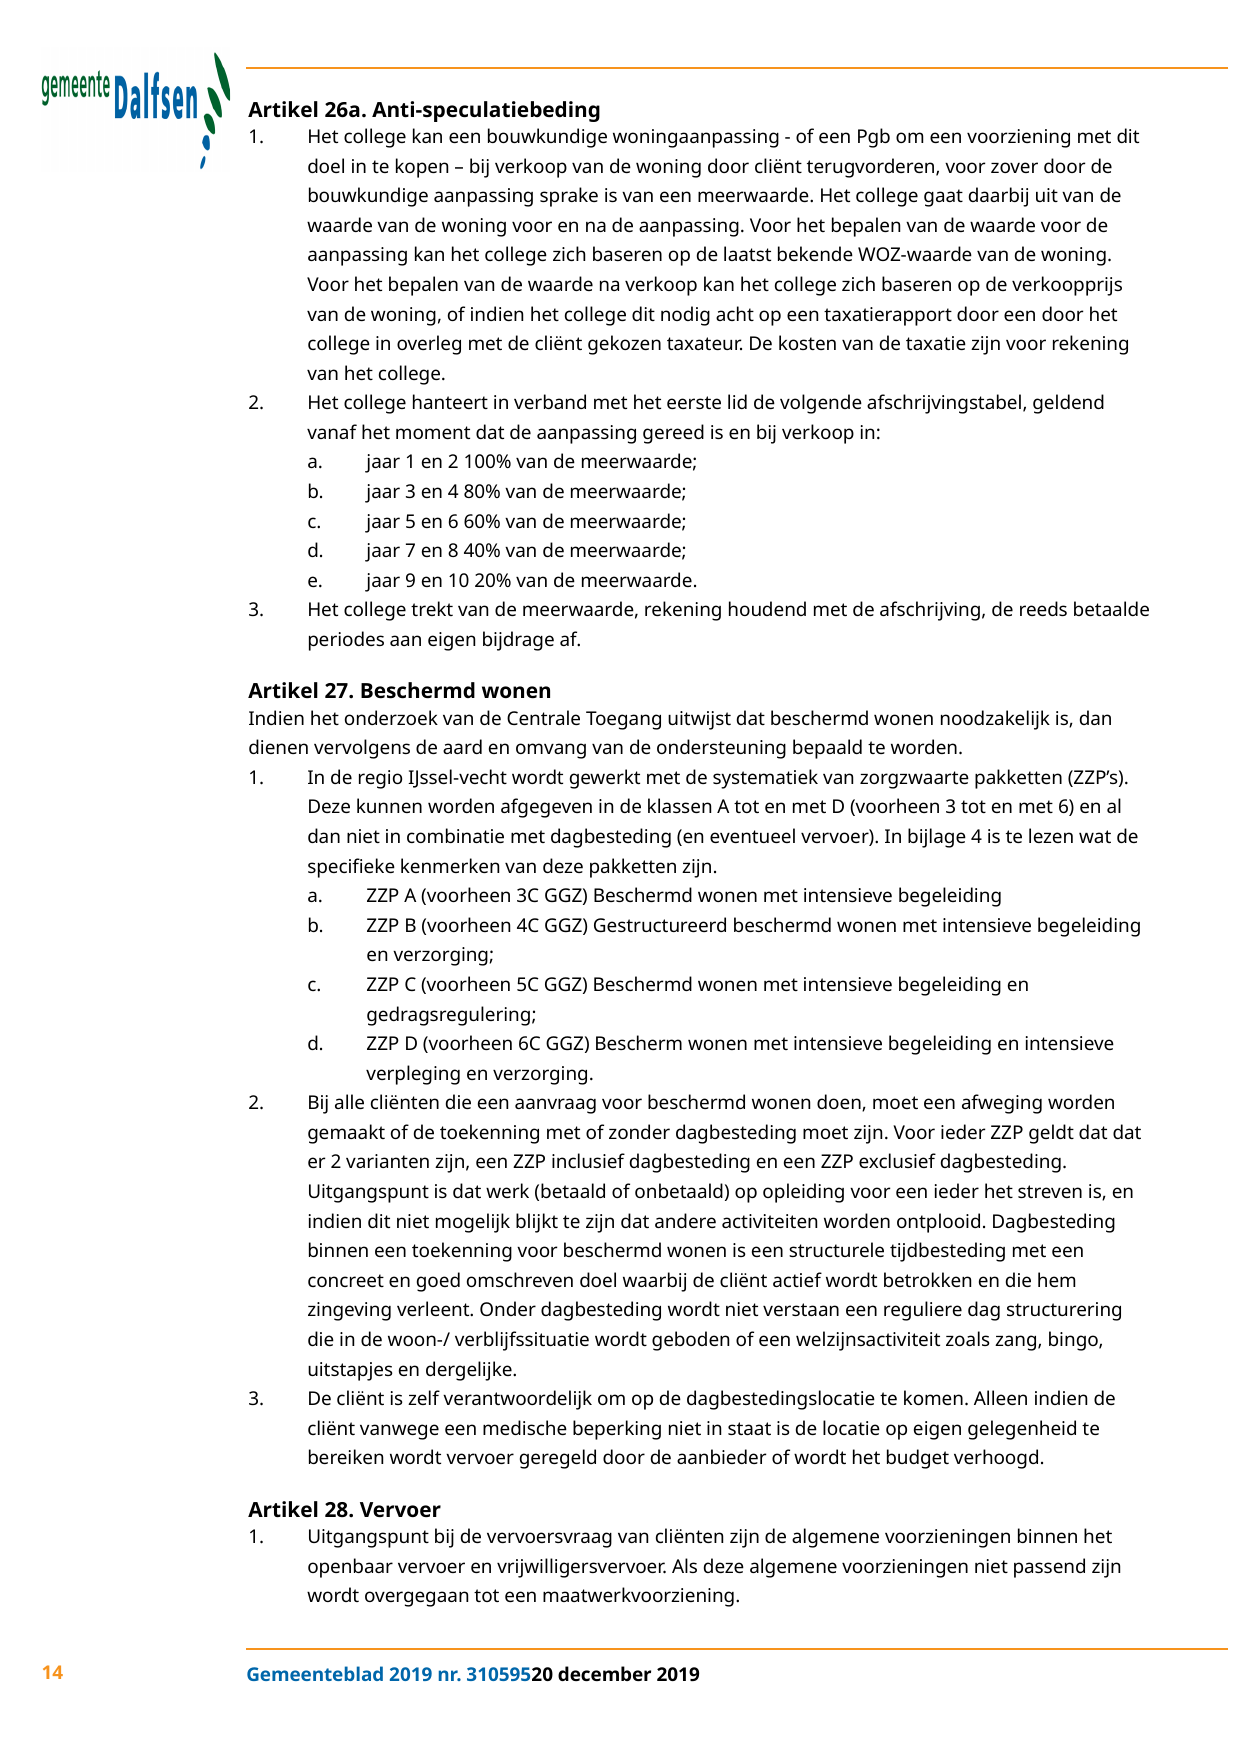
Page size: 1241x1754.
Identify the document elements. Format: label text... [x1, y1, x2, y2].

list In de regio IJssel-vecht wordt gewerkt met de systematiek van zorgzwaarte pakketten (ZZP’s). Deze kunnen worden afgegeven in de klassen A tot en met D (voorheen 3 tot en met 6) en al dan niet in combinatie met dagbesteding (en eventueel vervoer). In bijlage 4 is te lezen wat de specifieke kenmerken van deze pakketten zijn. [248, 764, 1152, 879]
text Indien het onderzoek van de Centrale Toegang uitwijst dat beschermd wonen noodzakelijk is, dan dienen vervolgens de aard en omvang van de ondersteuning bepaald te worden. [248, 705, 1152, 760]
text Artikel 26a. Anti-speculatiebeding [248, 95, 1152, 123]
list jaar 5 en 6 60% van de meerwaarde; [307, 508, 1152, 533]
text Artikel 27. Beschermd wonen [248, 677, 1152, 705]
list Het college kan een bouwkundige woningaanpassing - of een Pgb om een voorziening met dit doel in te kopen – bij verkoop van de woning door cliënt terugvorderen, voor zover door de bouwkundige aanpassing sprake is van een meerwaarde. Het college gaat daarbij uit van de waarde van de woning voor en na de aanpassing. Voor het bepalen van de waarde voor de aanpassing kan het college zich baseren op de laatst bekende WOZ-waarde van de woning. Voor het bepalen van de waarde na verkoop kan het college zich baseren op de verkoopprijs van de woning, of indien het college dit nodig acht op een taxatierapport door een door het college in overleg met de cliënt gekozen taxateur. De kosten van de taxatie zijn voor rekening van het college. [248, 123, 1152, 386]
list jaar 3 en 4 80% van de meerwaarde; [307, 478, 1152, 504]
list ZZP B (voorheen 4C GGZ) Gestructureerd beschermd wonen met intensieve begeleiding en verzorging; [307, 912, 1152, 967]
list jaar 7 en 8 40% van de meerwaarde; [307, 537, 1152, 563]
list Bij alle cliënten die een aanvraag voor beschermd wonen doen, moet een afweging worden gemaakt of de toekenning met of zonder dagbesteding moet zijn. Voor ieder ZZP geldt dat dat er 2 varianten zijn, een ZZP inclusief dagbesteding en een ZZP exclusief dagbesteding. Uitgangspunt is dat werk (betaald of onbetaald) op opleiding voor een ieder het streven is, en indien dit niet mogelijk blijkt te zijn dat andere activiteiten worden ontplooid. Dagbesteding binnen een toekenning voor beschermd wonen is een structurele tijdbesteding met een concreet en goed omschreven doel waarbij de cliënt actief wordt betrokken en die hem zingeving verleent. Onder dagbesteding wordt niet verstaan een reguliere dag structurering die in de woon-/ verblijfssituatie wordt geboden of een welzijnsactiviteit zoals zang, bingo, uitstapjes en dergelijke. [248, 1089, 1152, 1382]
text Artikel 28. Vervoer [248, 1495, 1152, 1523]
list ZZP C (voorheen 5C GGZ) Beschermd wonen met intensieve begeleiding en gedragsregulering; [307, 971, 1152, 1027]
list jaar 1 en 2 100% van de meerwaarde; [307, 449, 1152, 474]
list Uitgangspunt bij de vervoersvraag van cliënten zijn de algemene voorzieningen binnen het openbaar vervoer en vrijwilligersvervoer. Als deze algemene voorzieningen niet passend zijn wordt overgegaan tot een maatwerkvoorziening. [248, 1523, 1152, 1608]
list ZZP A (voorheen 3C GGZ) Beschermd wonen met intensieve begeleiding [307, 882, 1152, 908]
list jaar 9 en 10 20% van de meerwaarde. [307, 567, 1152, 593]
list Het college trekt van de meerwaarde, rekening houdend met de afschrijving, de reeds betaalde periodes aan eigen bijdrage af. [248, 597, 1152, 652]
list Het college hanteert in verband met het eerste lid de volgende afschrijvingstabel, geldend vanaf het moment dat de aanpassing gereed is en bij verkoop in: [248, 389, 1152, 445]
picture [41, 47, 231, 172]
list ZZP D (voorheen 6C GGZ) Bescherm wonen met intensieve begeleiding en intensieve verpleging en verzorging. [307, 1030, 1152, 1086]
list De cliënt is zelf verantwoordelijk om op de dagbestedingslocatie te komen. Alleen indien de cliënt vanwege een medische beperking niet in staat is de locatie op eigen gelegenheid te bereiken wordt vervoer geregeld door de aanbieder of wordt het budget verhoogd. [248, 1385, 1152, 1470]
